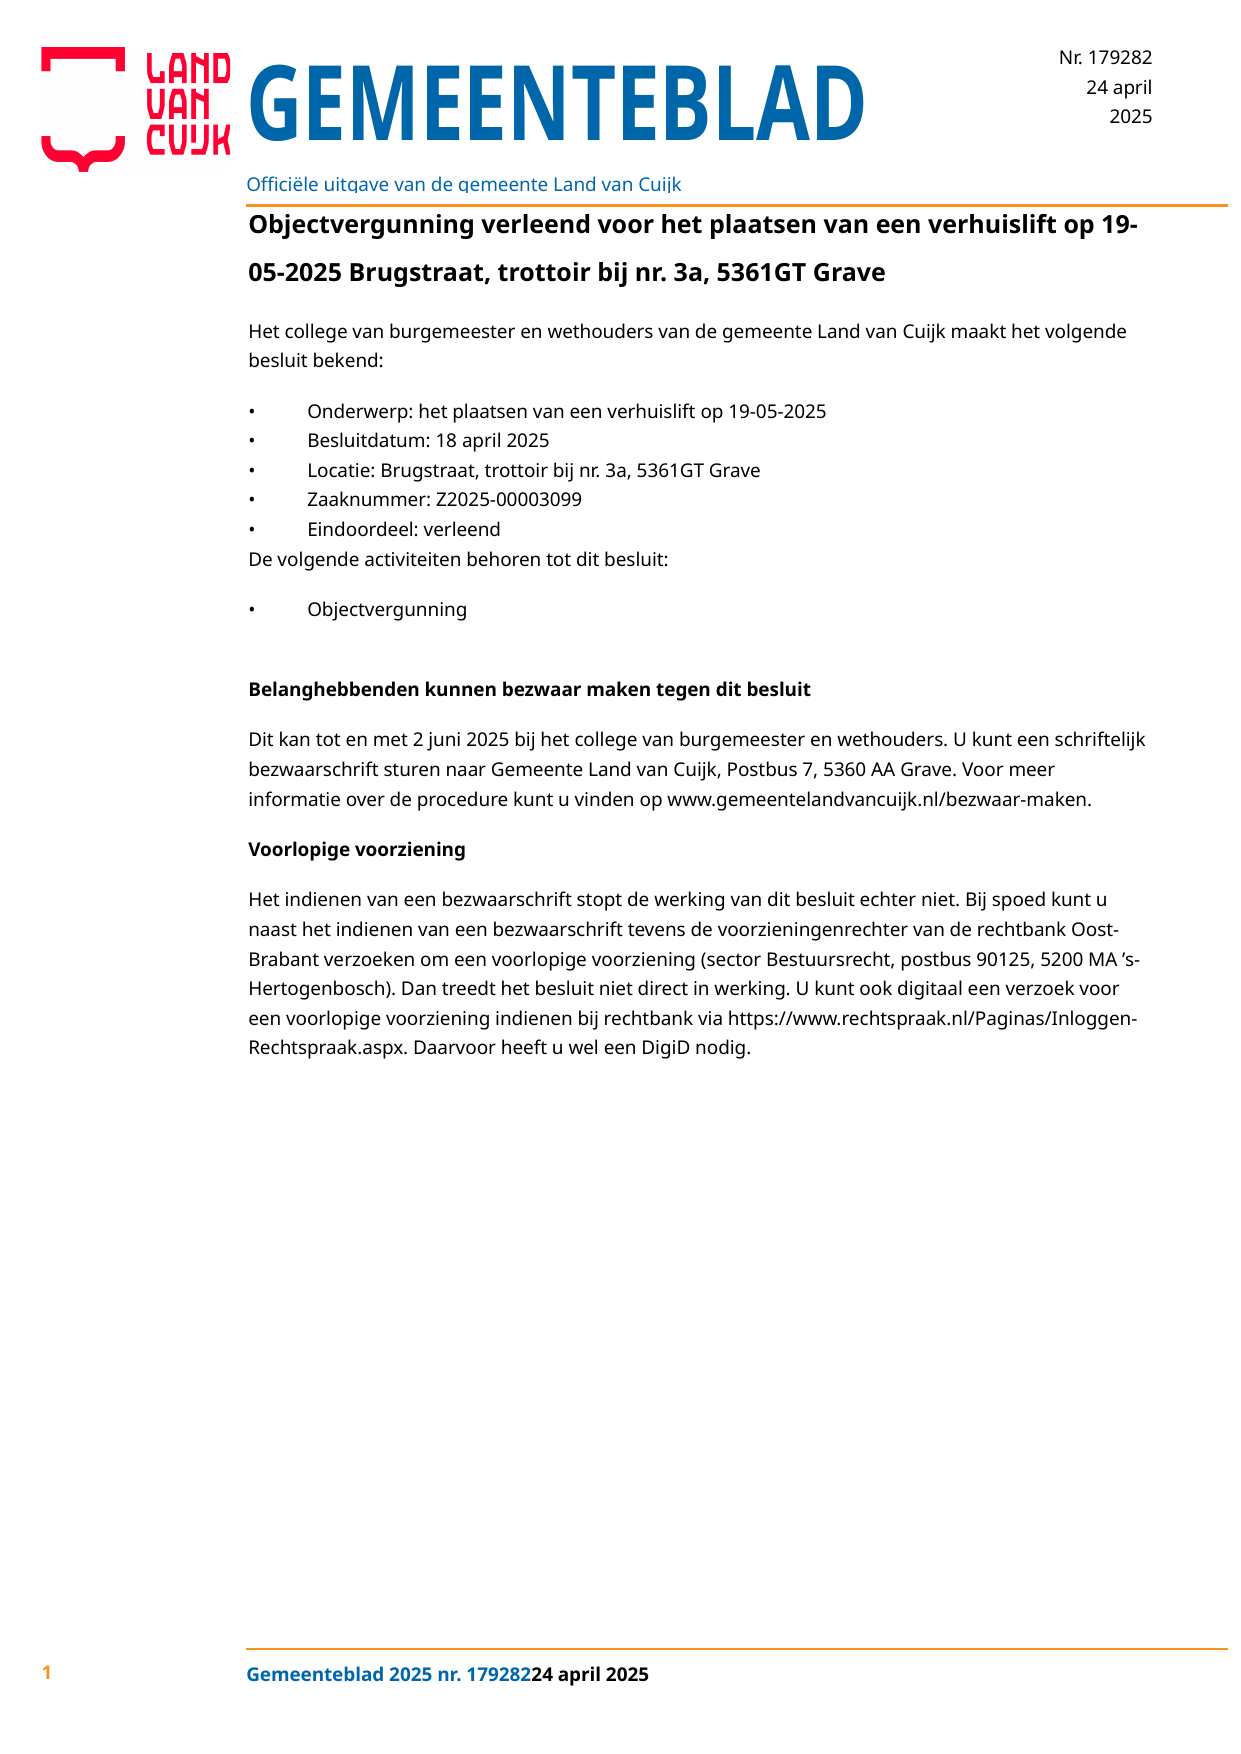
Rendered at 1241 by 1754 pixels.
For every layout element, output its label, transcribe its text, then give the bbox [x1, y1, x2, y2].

picture [41, 47, 231, 172]
text Dit kan tot en met 2 juni 2025 bij het college van burgemeester en wethouders. U kunt een schriftelijk bezwaarschrift sturen naar Gemeente Land van Cuijk, Postbus 7, 5360 AA Grave. Voor meer informatie over de procedure kunt u vinden op www.gemeentelandvancuijk.nl/bezwaar-maken. [248, 727, 1152, 812]
list Eindoordeel: verleend [248, 516, 1152, 542]
list Zaaknummer: Z2025-00003099 [248, 487, 1152, 512]
text Objectvergunning verleend voor het plaatsen van een verhuislift op 19-05-2025 Brugstraat, trottoir bij nr. 3a, 5361GT Grave [248, 207, 1152, 288]
text Het college van burgemeester en wethouders van de gemeente Land van Cuijk maakt het volgende besluit bekend: [248, 318, 1152, 373]
list Objectvergunning [248, 596, 1152, 622]
list Besluitdatum: 18 april 2025 [248, 427, 1152, 453]
text Belanghebbenden kunnen bezwaar maken tegen dit besluit [248, 676, 1152, 702]
list Onderwerp: het plaatsen van een verhuislift op 19-05-2025 [248, 398, 1152, 424]
list Locatie: Brugstraat, trottoir bij nr. 3a, 5361GT Grave [248, 457, 1152, 483]
text De volgende activiteiten behoren tot dit besluit: [248, 546, 1152, 572]
text Het indienen van een bezwaarschrift stopt de werking van dit besluit echter niet. Bij spoed kunt u naast het indienen van een bezwaarschrift tevens de voorzieningenrechter van de rechtbank Oost-Brabant verzoeken om een voorlopige voorziening (sector Bestuursrecht, postbus 90125, 5200 MA ’s-Hertogenbosch). Dan treedt het besluit niet direct in werking. U kunt ook digitaal een verzoek voor een voorlopige voorziening indienen bij rechtbank via https://www.rechtspraak.nl/Paginas/Inloggen-Rechtspraak.aspx. Daarvoor heeft u wel een DigiD nodig. [248, 887, 1152, 1060]
text Voorlopige voorziening [248, 836, 1152, 862]
